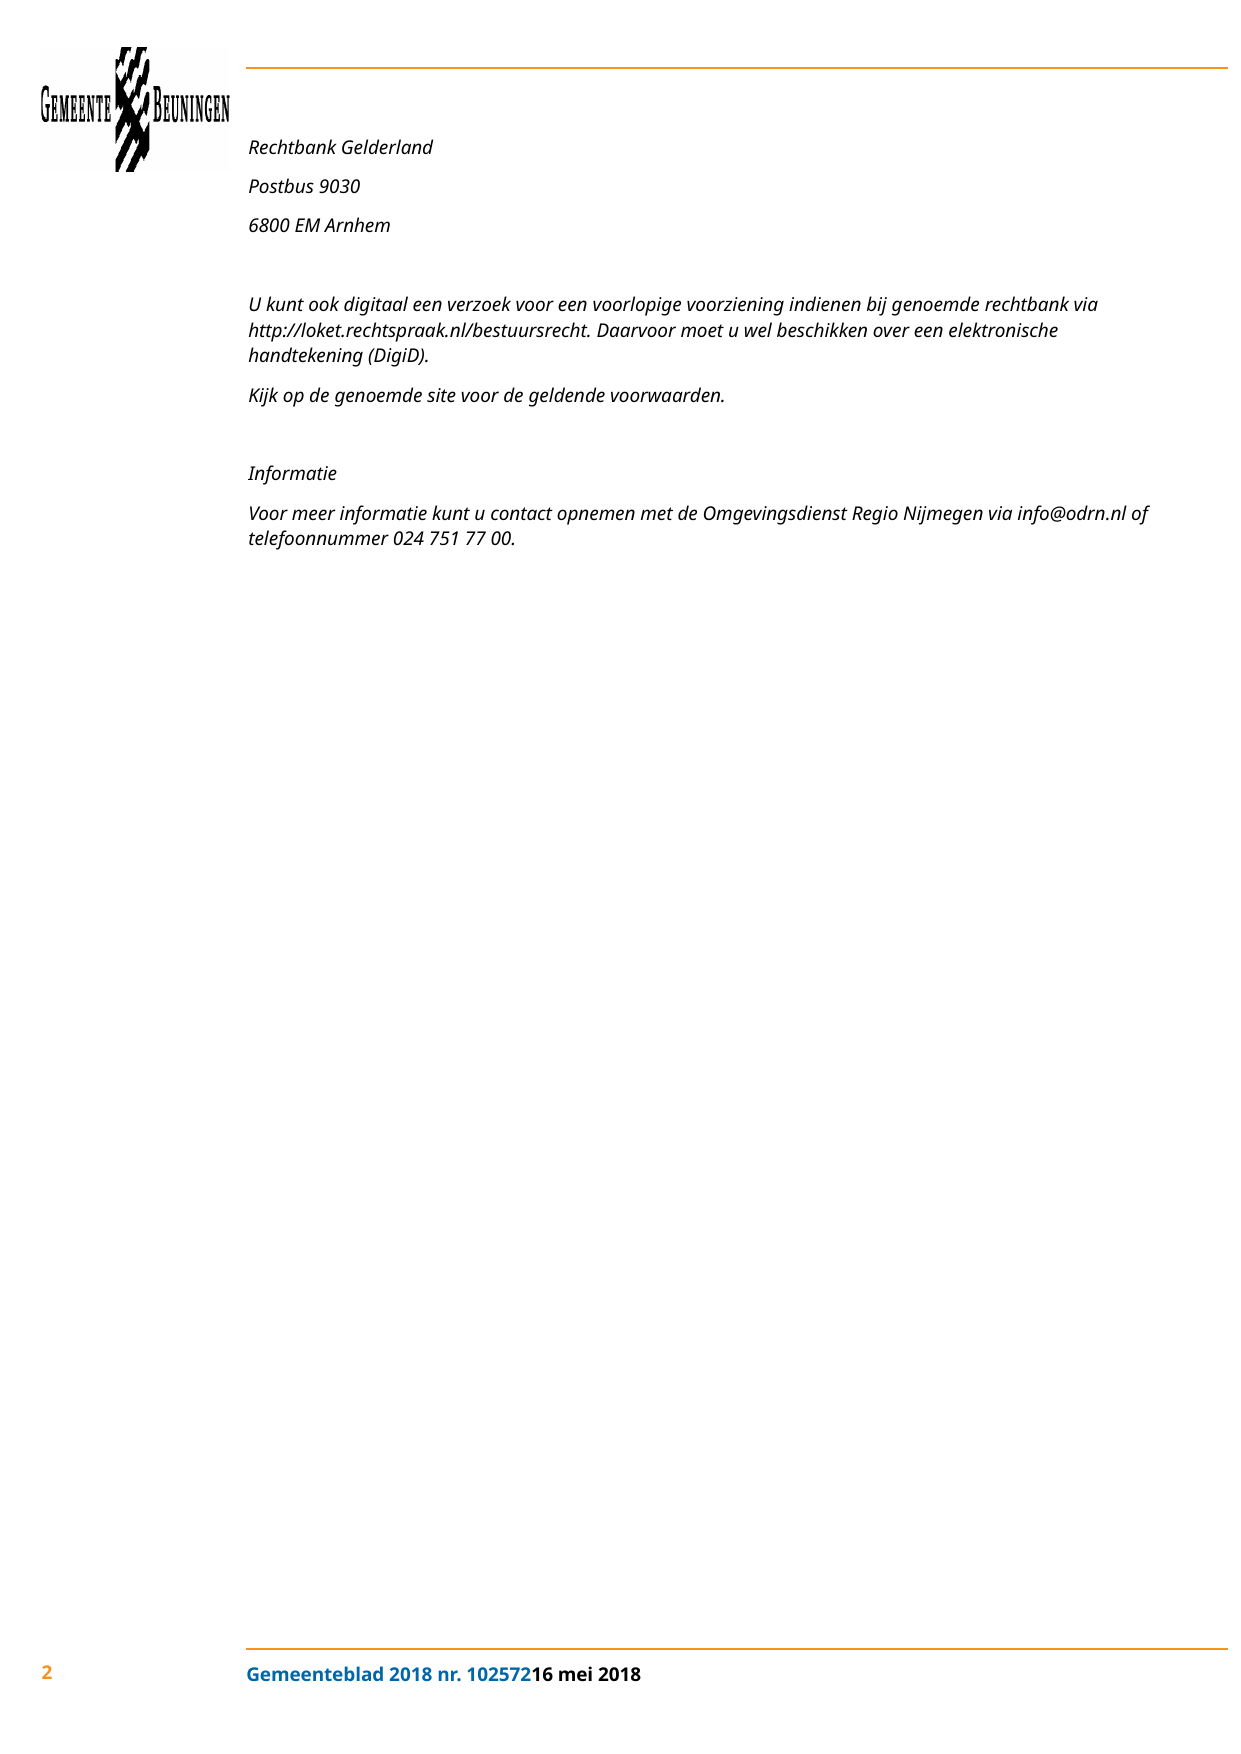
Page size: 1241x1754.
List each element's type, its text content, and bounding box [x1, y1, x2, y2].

text U kunt ook digitaal een verzoek voor een voorlopige voorziening indienen bij genoemde rechtbank via http://loket.rechtspraak.nl/bestuursrecht. Daarvoor moet u wel beschikken over een elektronische handtekening (DigiD). [248, 291, 1152, 368]
picture [41, 47, 231, 172]
text 6800 EM Arnhem [248, 213, 1152, 238]
text Voor meer informatie kunt u contact opnemen met de Omgevingsdienst Regio Nijmegen via info@odrn.nl of telefoonnummer 024 751 77 00. [248, 500, 1152, 551]
text Kijk op de genoemde site voor de geldende voorwaarden. [248, 382, 1152, 408]
text Rechtbank Gelderland [248, 134, 1152, 160]
text Postbus 9030 [248, 173, 1152, 199]
text Informatie [248, 460, 1152, 486]
